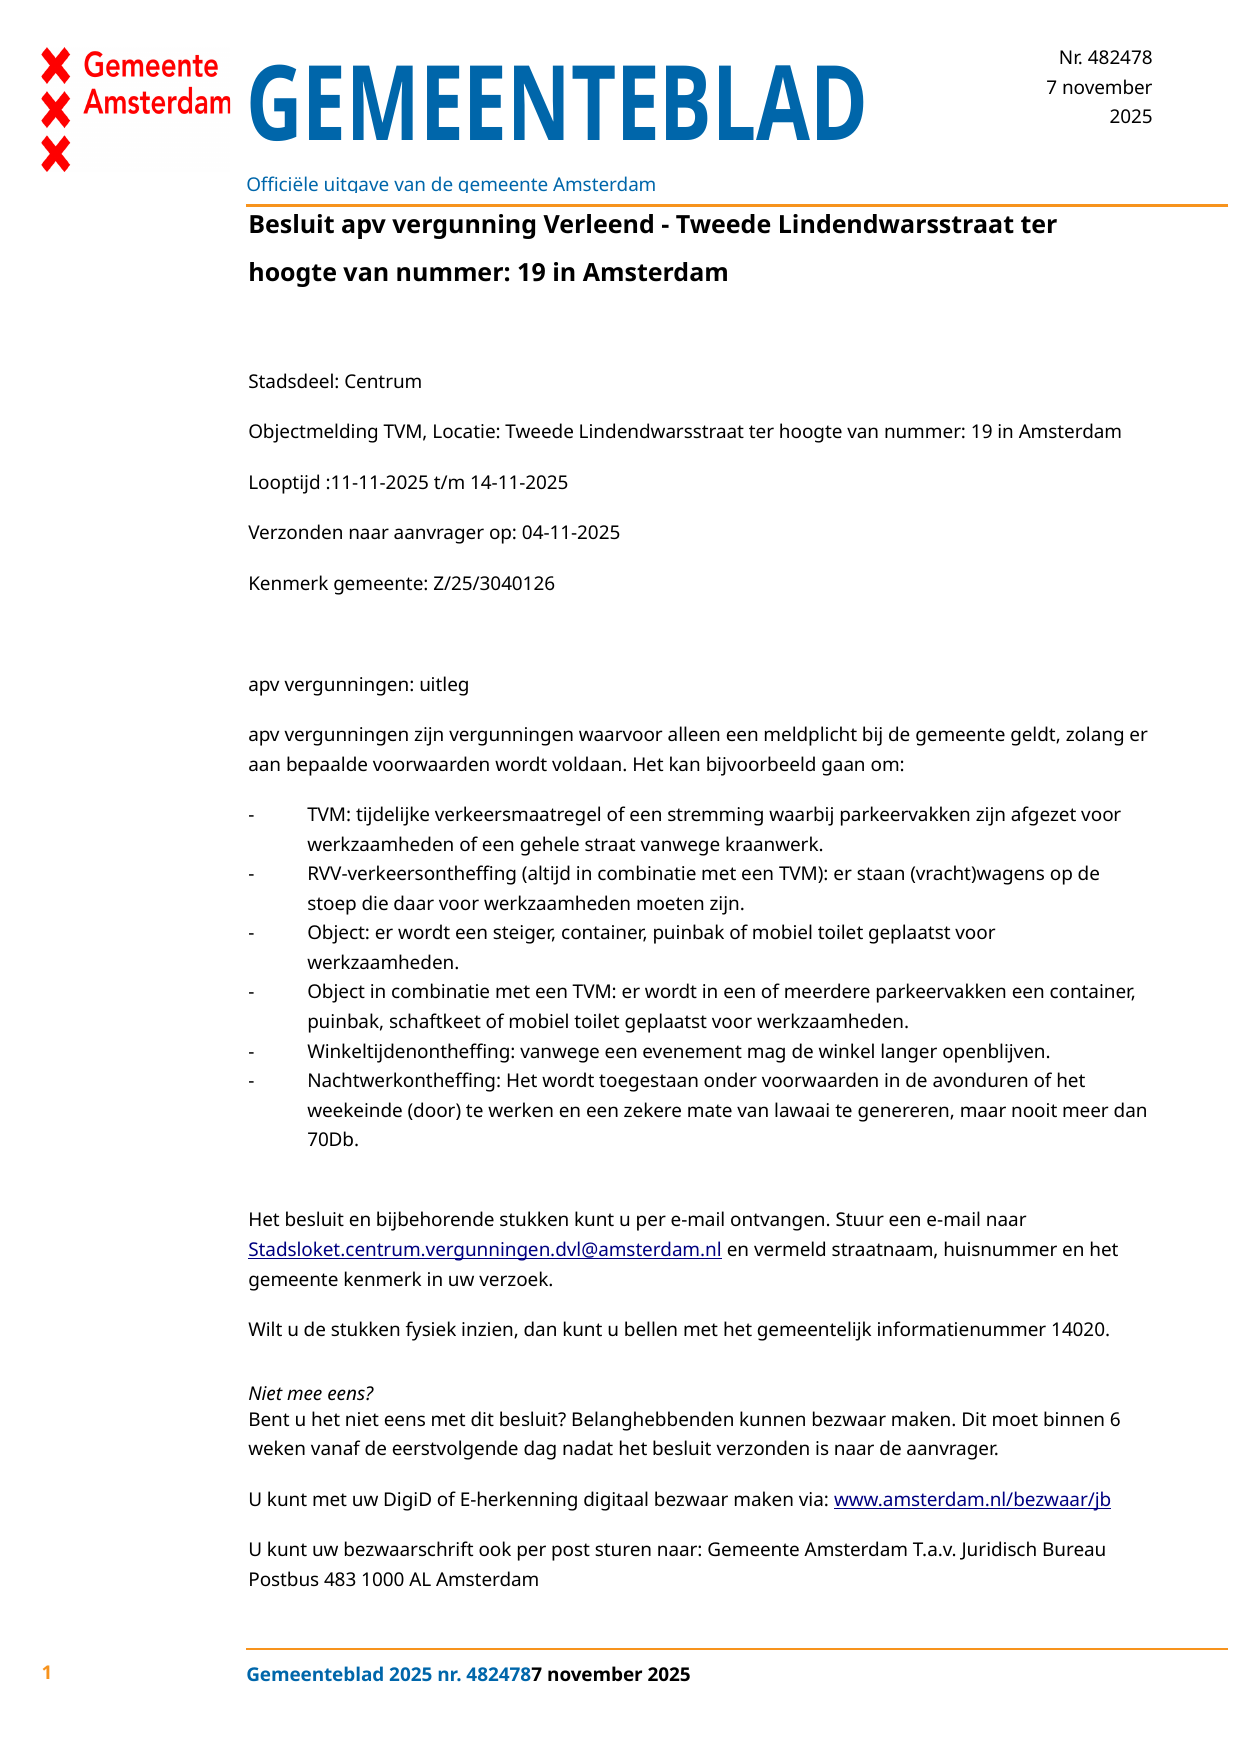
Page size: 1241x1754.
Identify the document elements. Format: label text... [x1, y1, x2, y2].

text apv vergunningen zijn vergunningen waarvoor alleen een meldplicht bij de gemeente geldt, zolang er aan bepaalde voorwaarden wordt voldaan. Het kan bijvoorbeeld gaan om: [248, 721, 1152, 777]
text Besluit apv vergunning Verleend - Tweede Lindendwarsstraat ter hoogte van nummer: 19 in Amsterdam [248, 207, 1152, 288]
list Object in combinatie met een TVM: er wordt in een of meerdere parkeervakken een container, puinbak, schaftkeet of mobiel toilet geplaatst voor werkzaamheden. [248, 979, 1152, 1034]
text Objectmelding TVM, Locatie: Tweede Lindendwarsstraat ter hoogte van nummer: 19 in Amsterdam [248, 419, 1152, 444]
text Bent u het niet eens met dit besluit? Belanghebbenden kunnen bezwaar maken. Dit moet binnen 6 weken vanaf de eerstvolgende dag nadat het besluit verzonden is naar de aanvrager. [248, 1406, 1152, 1461]
text Verzonden naar aanvrager op: 04-11-2025 [248, 519, 1152, 545]
list Winkeltijdenontheffing: vanwege een evenement mag de winkel langer openblijven. [248, 1038, 1152, 1064]
text Het besluit en bijbehorende stukken kunt u per e-mail ontvangen. Stuur een e-mail naar Stadsloket.centrum.vergunningen.dvl@amsterdam.nl en vermeld straatnaam, huisnummer en het gemeente kenmerk in uw verzoek. [248, 1207, 1152, 1292]
text apv vergunningen: uitleg [248, 671, 1152, 697]
text Niet mee eens? [248, 1380, 1152, 1406]
list RVV-verkeersontheffing (altijd in combinatie met een TVM): er staan (vracht)wagens op de stoep die daar voor werkzaamheden moeten zijn. [248, 860, 1152, 916]
text Kenmerk gemeente: Z/25/3040126 [248, 570, 1152, 596]
text U kunt uw bezwaarschrift ook per post sturen naar: Gemeente Amsterdam T.a.v. Juridisch Bureau Postbus 483 1000 AL Amsterdam [248, 1536, 1152, 1592]
list Object: er wordt een steiger, container, puinbak of mobiel toilet geplaatst voor werkzaamheden. [248, 919, 1152, 975]
picture [41, 47, 231, 172]
text Wilt u de stukken fysiek inzien, dan kunt u bellen met het gemeentelijk informatienummer 14020. [248, 1316, 1152, 1342]
text Stadsdeel: Centrum [248, 368, 1152, 394]
text Looptijd :11-11-2025 t/m 14-11-2025 [248, 469, 1152, 495]
text U kunt met uw DigiD of E-herkenning digitaal bezwaar maken via: www.amsterdam.nl/bezwaar/jb [248, 1486, 1152, 1512]
list TVM: tijdelijke verkeersmaatregel of een stremming waarbij parkeervakken zijn afgezet voor werkzaamheden of een gehele straat vanwege kraanwerk. [248, 801, 1152, 857]
list Nachtwerkontheffing: Het wordt toegestaan onder voorwaarden in de avonduren of het weekeinde (door) te werken en een zekere mate van lawaai te genereren, maar nooit meer dan 70Db. [248, 1067, 1152, 1152]
